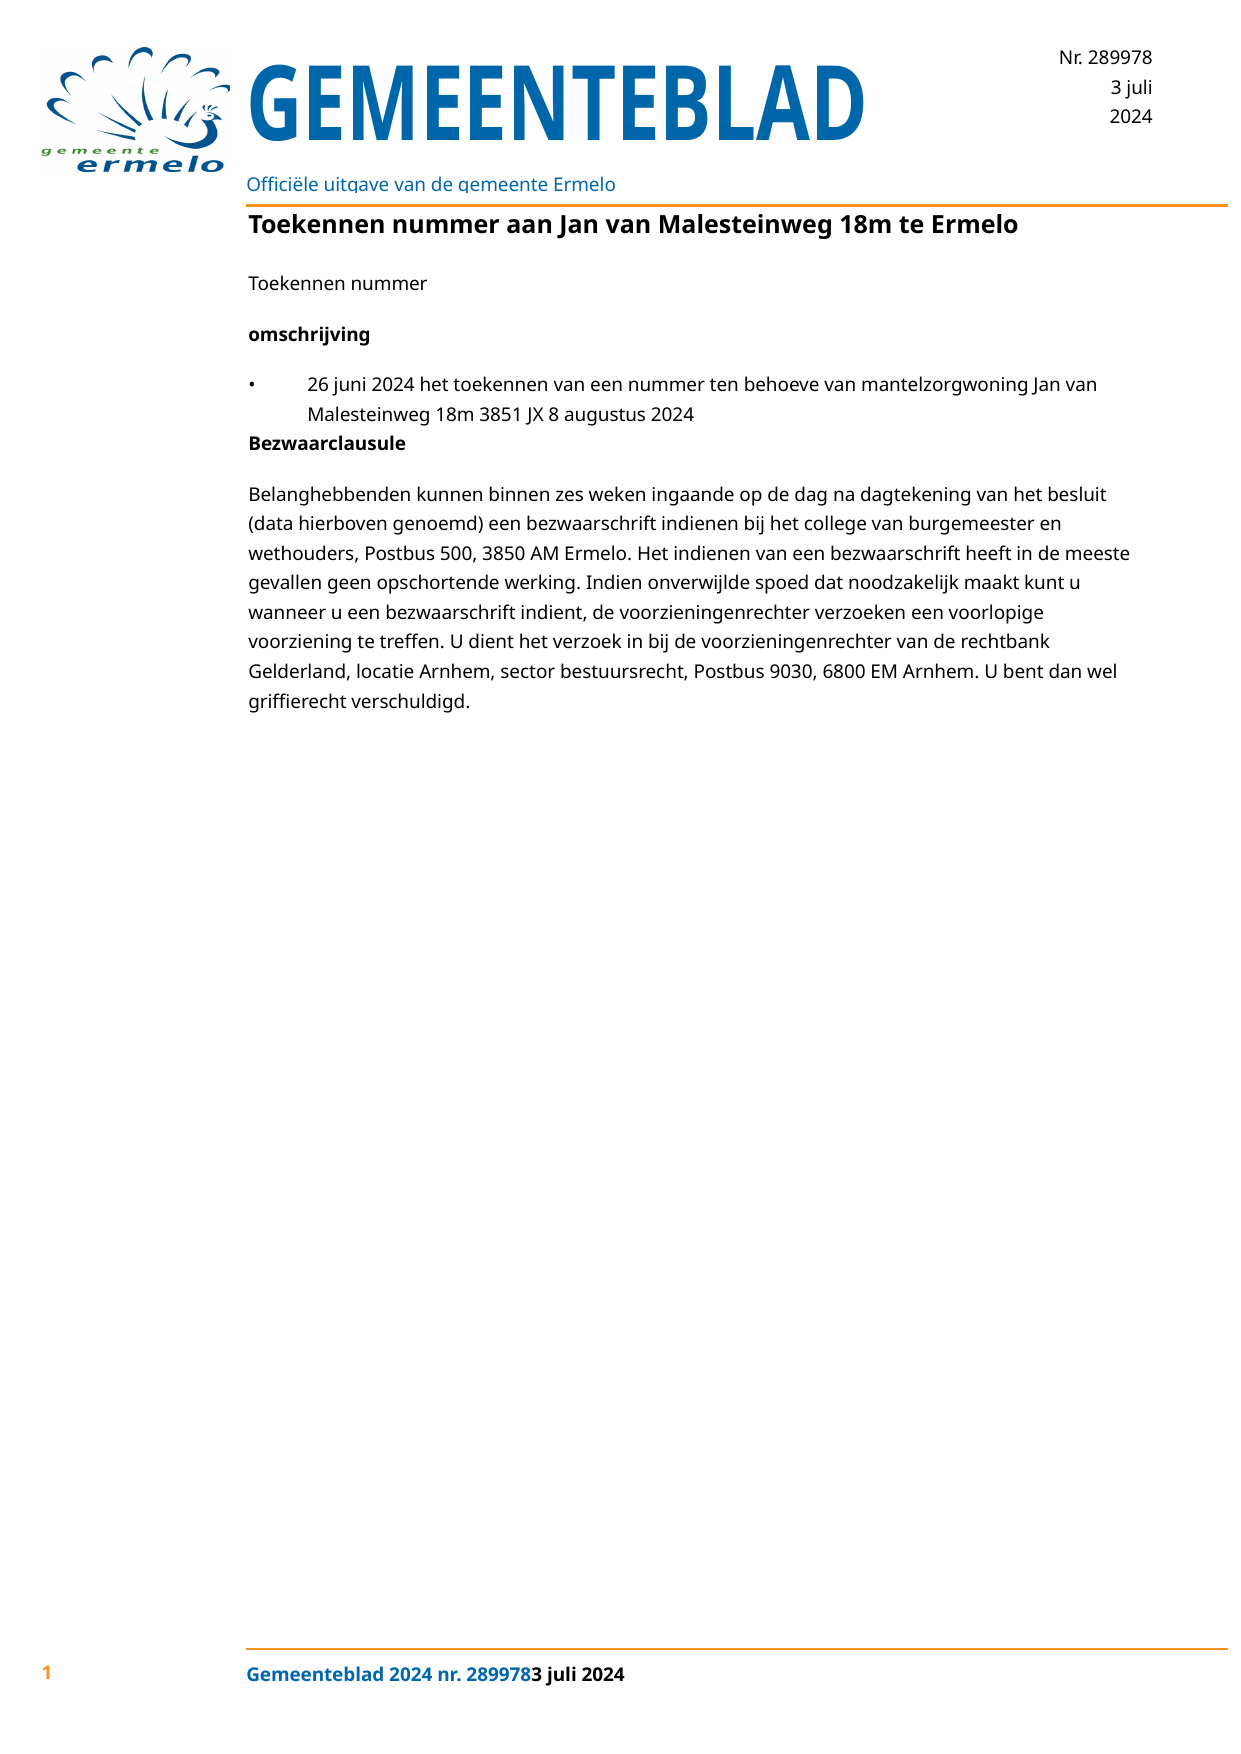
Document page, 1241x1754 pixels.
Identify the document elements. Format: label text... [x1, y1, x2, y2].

list 26 juni 2024 het toekennen van een nummer ten behoeve van mantelzorgwoning Jan van Malesteinweg 18m 3851 JX 8 augustus 2024 [248, 371, 1152, 426]
text Bezwaarclausule [248, 430, 1152, 456]
text Belanghebbenden kunnen binnen zes weken ingaande op de dag na dagtekening van het besluit (data hierboven genoemd) een bezwaarschrift indienen bij het college van burgemeester en wethouders, Postbus 500, 3850 AM Ermelo. Het indienen van een bezwaarschrift heeft in de meeste gevallen geen opschortende werking. Indien onverwijlde spoed dat noodzakelijk maakt kunt u wanneer u een bezwaarschrift indient, de voorzieningenrechter verzoeken een voorlopige voorziening te treffen. U dient het verzoek in bij de voorzieningenrechter van de rechtbank Gelderland, locatie Arnhem, sector bestuursrecht, Postbus 9030, 6800 EM Arnhem. U bent dan wel griffierecht verschuldigd. [248, 481, 1152, 713]
picture [41, 47, 231, 172]
text omschrijving [248, 321, 1152, 346]
text Toekennen nummer aan Jan van Malesteinweg 18m te Ermelo [248, 207, 1152, 241]
text Toekennen nummer [248, 270, 1152, 296]
